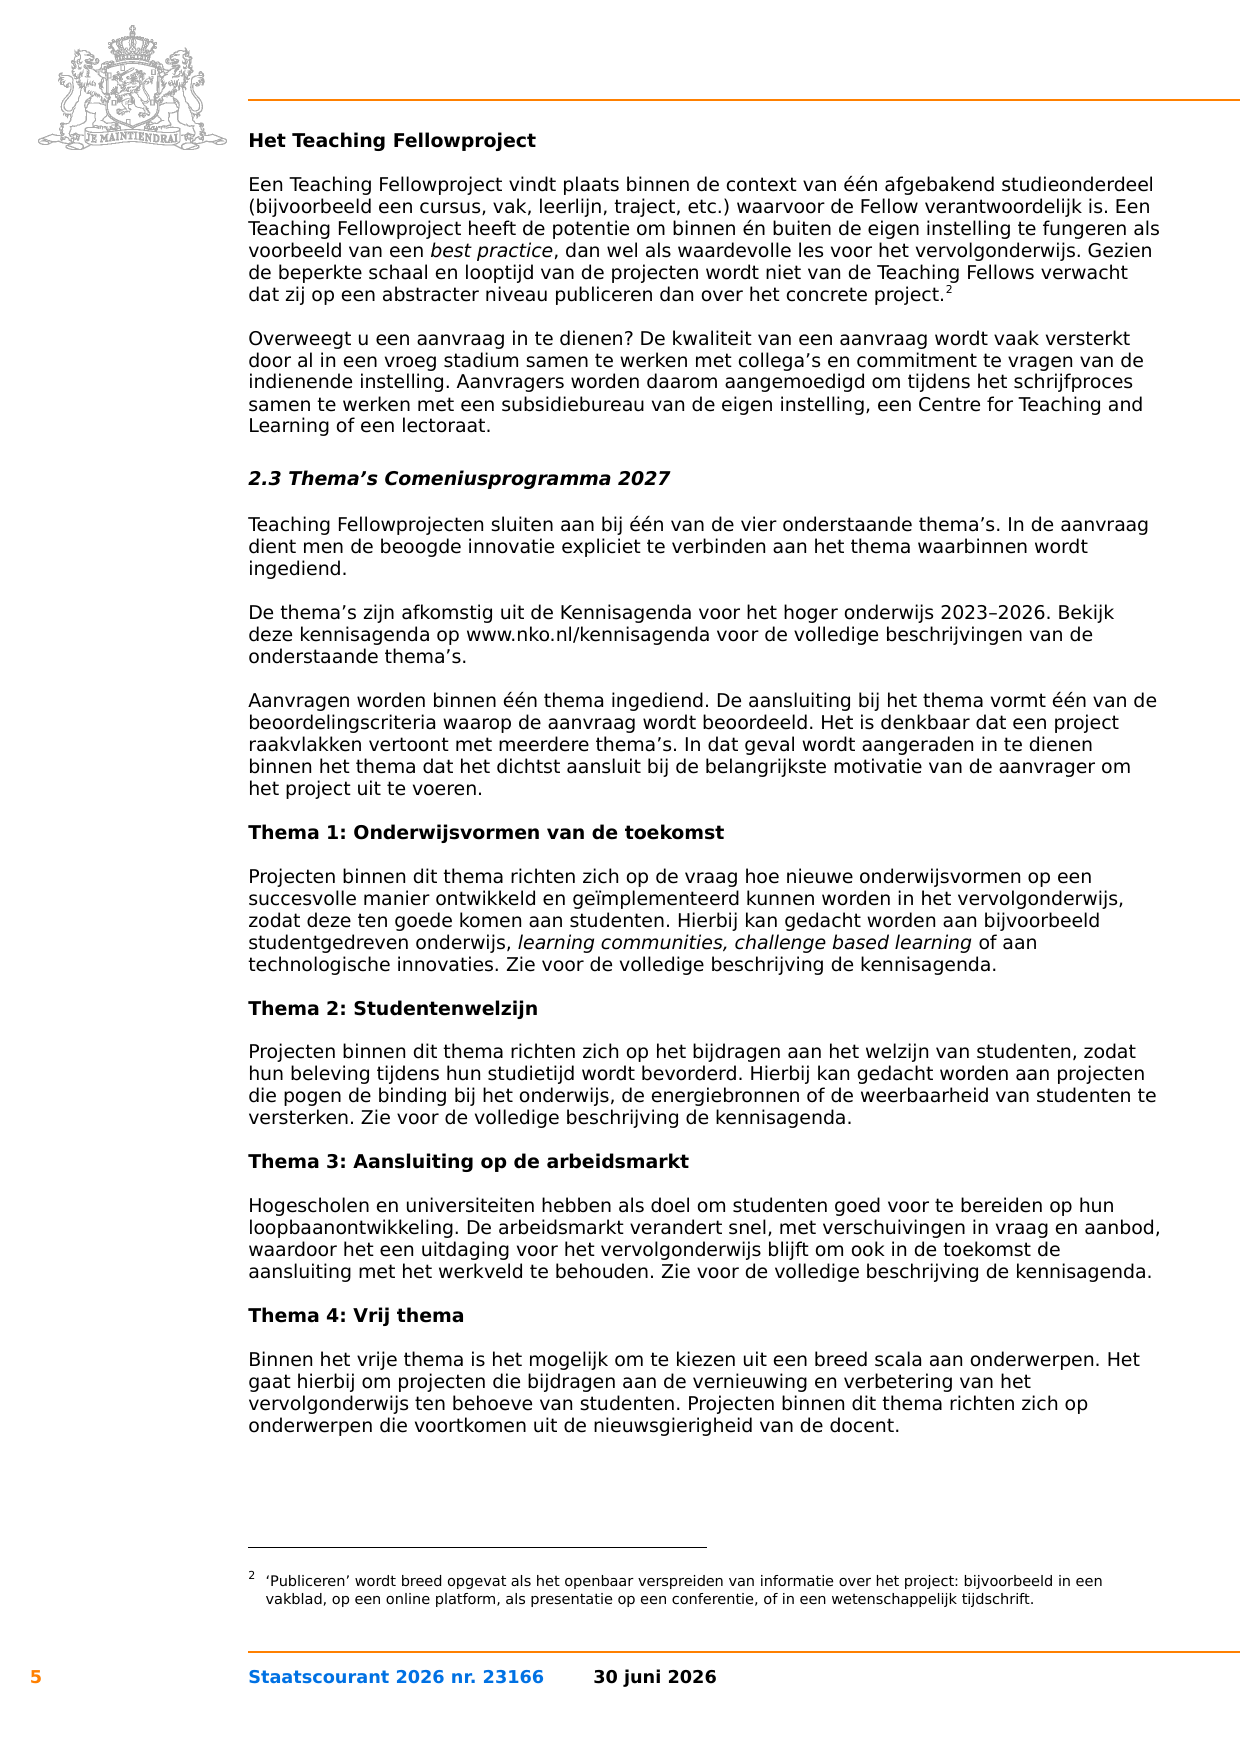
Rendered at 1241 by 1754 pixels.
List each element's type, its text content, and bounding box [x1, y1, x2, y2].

text Projecten binnen dit thema richten zich op het bijdragen aan het welzijn van studenten, zodat hun beleving tijdens hun studietijd wordt bevorderd. Hierbij kan gedacht worden aan projecten die pogen de binding bij het onderwijs, de energiebronnen of de weerbaarheid van studenten te versterken. Zie voor de volledige beschrijving de kennisagenda. [248, 1041, 1163, 1129]
picture [38, 25, 227, 150]
subtitle Thema 4: Vrij thema [248, 1305, 1163, 1327]
text Overweegt u een aanvraag in te dienen? De kwaliteit van een aanvraag wordt vaak versterkt door al in een vroeg stadium samen te werken met collega’s en commitment te vragen van de indienende instelling. Aanvragers worden daarom aangemoedigd om tijdens het schrijfproces samen te werken met een subsidiebureau van de eigen instelling, een Centre for Teaching and Learning of een lectoraat. [248, 327, 1163, 437]
subtitle 2.3 Thema’s Comeniusprogramma 2027 [248, 467, 1163, 489]
text Aanvragen worden binnen één thema ingediend. De aansluiting bij het thema vormt één van de beoordelingscriteria waarop de aanvraag wordt beoordeeld. Het is denkbaar dat een project raakvlakken vertoont met meerdere thema’s. In dat geval wordt aangeraden in te dienen binnen het thema dat het dichtst aansluit bij de belangrijkste motivatie van de aanvrager om het project uit te voeren. [248, 690, 1163, 800]
subtitle Thema 3: Aansluiting op de arbeidsmarkt [248, 1151, 1163, 1173]
text De thema’s zijn afkomstig uit de Kennisagenda voor het hoger onderwijs 2023–2026. Bekijk deze kennisagenda op www.nko.nl/kennisagenda voor de volledige beschrijvingen van de onderstaande thema’s. [248, 602, 1163, 668]
text Teaching Fellowprojecten sluiten aan bij één van de vier onderstaande thema’s. In de aanvraag dient men de beoogde innovatie expliciet te verbinden aan het thema waarbinnen wordt ingediend. [248, 514, 1163, 580]
text Projecten binnen dit thema richten zich op de vraag hoe nieuwe onderwijsvormen op een succesvolle manier ontwikkeld en geïmplementeerd kunnen worden in het vervolgonderwijs, zodat deze ten goede komen aan studenten. Hierbij kan gedacht worden aan bijvoorbeeld studentgedreven onderwijs, learning communities, challenge based learning of aan technologische innovaties. Zie voor de volledige beschrijving de kennisagenda. [248, 866, 1163, 976]
text Een Teaching Fellowproject vindt plaats binnen de context van één afgebakend studieonderdeel (bijvoorbeeld een cursus, vak, leerlijn, traject, etc.) waarvoor de Fellow verantwoordelijk is. Een Teaching Fellowproject heeft de potentie om binnen én buiten de eigen instelling te fungeren als voorbeeld van een best practice, dan wel als waardevolle les voor het vervolgonderwijs. Gezien de beperkte schaal en looptijd van de projecten wordt niet van de Teaching Fellows verwacht dat zij op een abstracter niveau publiceren dan over het concrete project. [248, 174, 1163, 306]
subtitle Thema 2: Studentenwelzijn [248, 997, 1163, 1019]
text ‘Publiceren’ wordt breed opgevat als het openbaar verspreiden van informatie over het project: bijvoorbeeld in een vakblad, op een online platform, als presentatie op een conferentie, of in een wetenschappelijk tijdschrift. [248, 1569, 1163, 1608]
subtitle Thema 1: Onderwijsvormen van de toekomst [248, 822, 1163, 844]
text Hogescholen en universiteiten hebben als doel om studenten goed voor te bereiden op hun loopbaanontwikkeling. De arbeidsmarkt verandert snel, met verschuivingen in vraag en aanbod, waardoor het een uitdaging voor het vervolgonderwijs blijft om ook in de toekomst de aansluiting met het werkveld te behouden. Zie voor de volledige beschrijving de kennisagenda. [248, 1195, 1163, 1283]
text Binnen het vrije thema is het mogelijk om te kiezen uit een breed scala aan onderwerpen. Het gaat hierbij om projecten die bijdragen aan de vernieuwing en verbetering van het vervolgonderwijs ten behoeve van studenten. Projecten binnen dit thema richten zich op onderwerpen die voortkomen uit de nieuwsgierigheid van de docent. [248, 1348, 1163, 1436]
subtitle Het Teaching Fellowproject [248, 130, 1163, 152]
